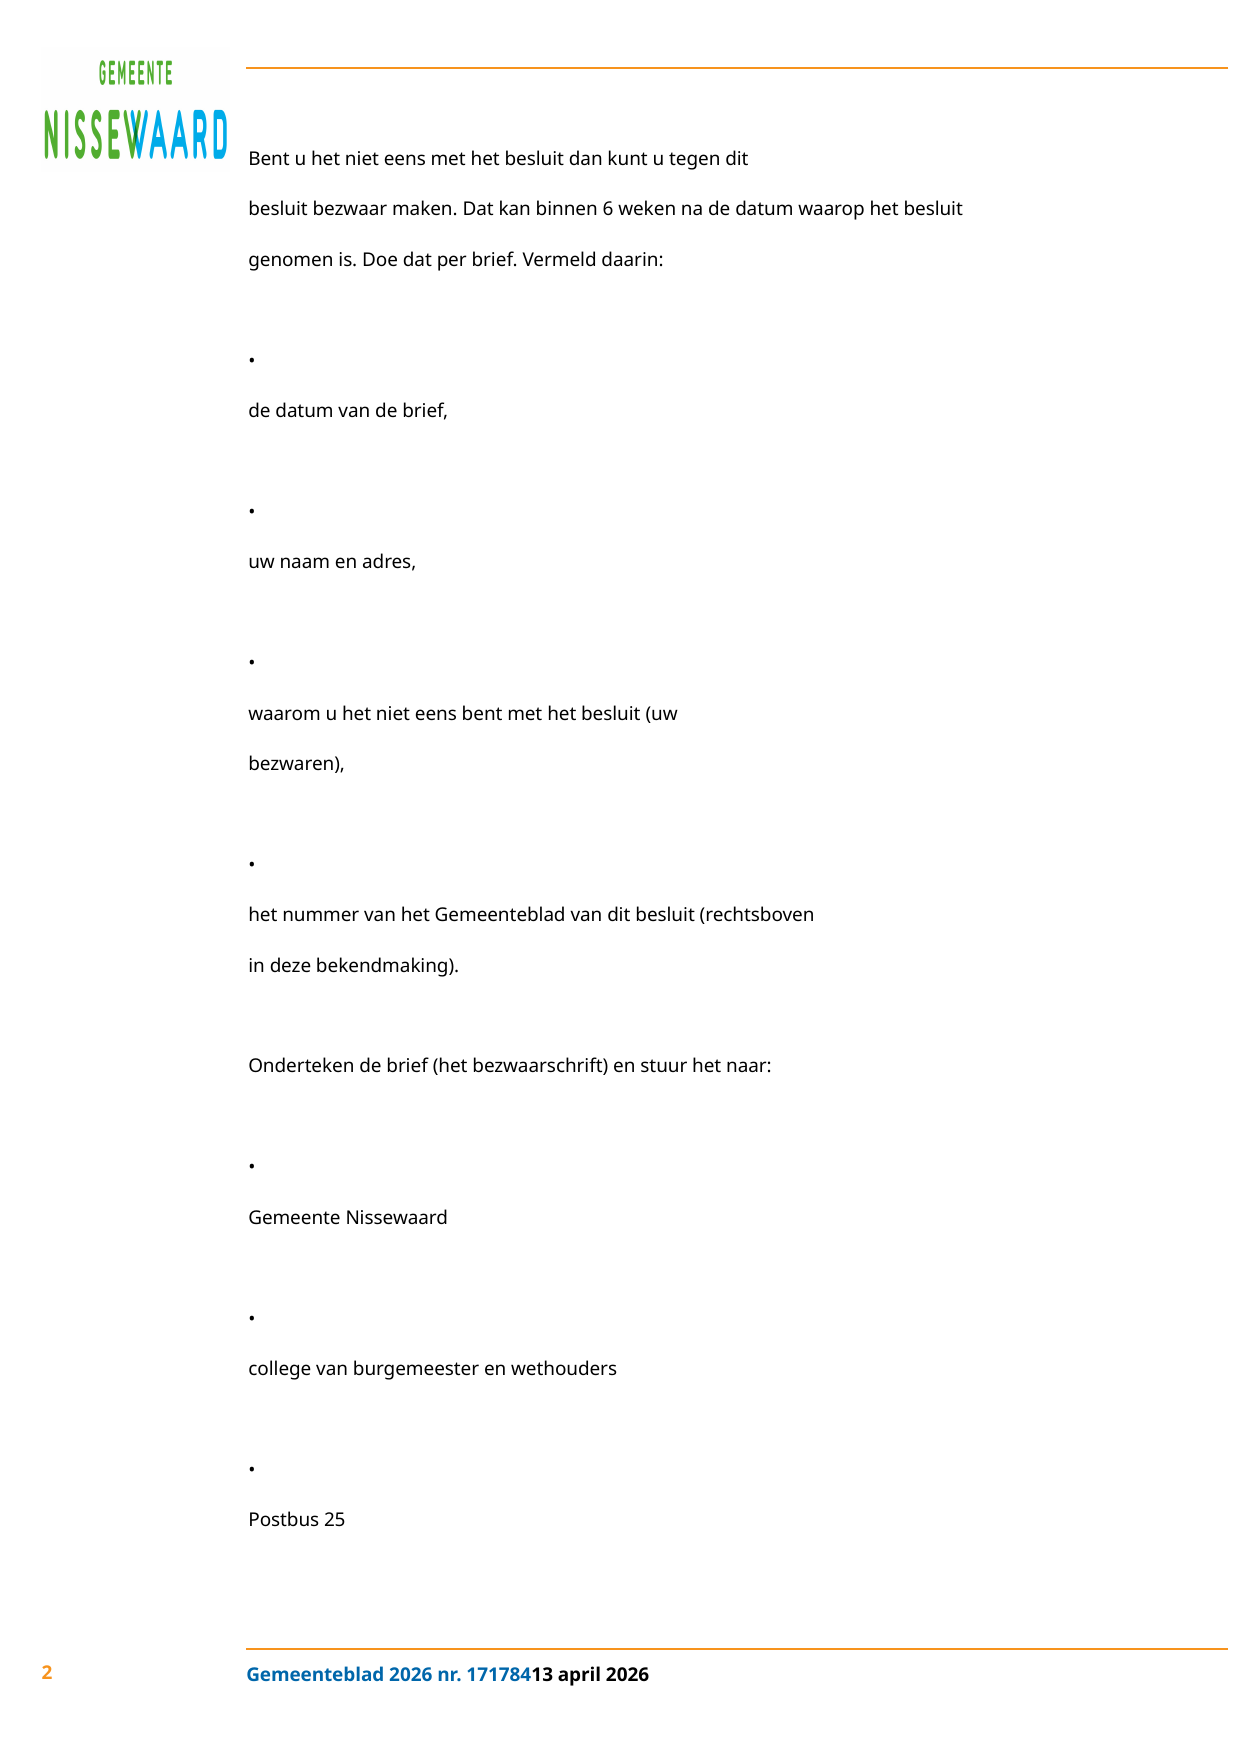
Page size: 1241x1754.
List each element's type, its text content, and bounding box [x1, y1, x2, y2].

text • [248, 1305, 1152, 1331]
text • [248, 851, 1152, 877]
text • [248, 649, 1152, 675]
text besluit bezwaar maken. Dat kan binnen 6 weken na de datum waarop het besluit [248, 196, 1152, 221]
text waarom u het niet eens bent met het besluit (uw [248, 700, 1152, 726]
text de datum van de brief, [248, 397, 1152, 423]
text • [248, 1456, 1152, 1482]
text in deze bekendmaking). [248, 952, 1152, 978]
text genomen is. Doe dat per brief. Vermeld daarin: [248, 246, 1152, 272]
text Postbus 25 [248, 1506, 1152, 1532]
text college van burgemeester en wethouders [248, 1355, 1152, 1381]
text Bent u het niet eens met het besluit dan kunt u tegen dit [248, 145, 1152, 171]
picture [41, 47, 231, 172]
text Gemeente Nissewaard [248, 1204, 1152, 1230]
text Onderteken de brief (het bezwaarschrift) en stuur het naar: [248, 1053, 1152, 1078]
text • [248, 1153, 1152, 1179]
text het nummer van het Gemeenteblad van dit besluit (rechtsboven [248, 901, 1152, 927]
text • [248, 498, 1152, 524]
text bezwaren), [248, 750, 1152, 776]
text • [248, 347, 1152, 373]
text uw naam en adres, [248, 548, 1152, 574]
